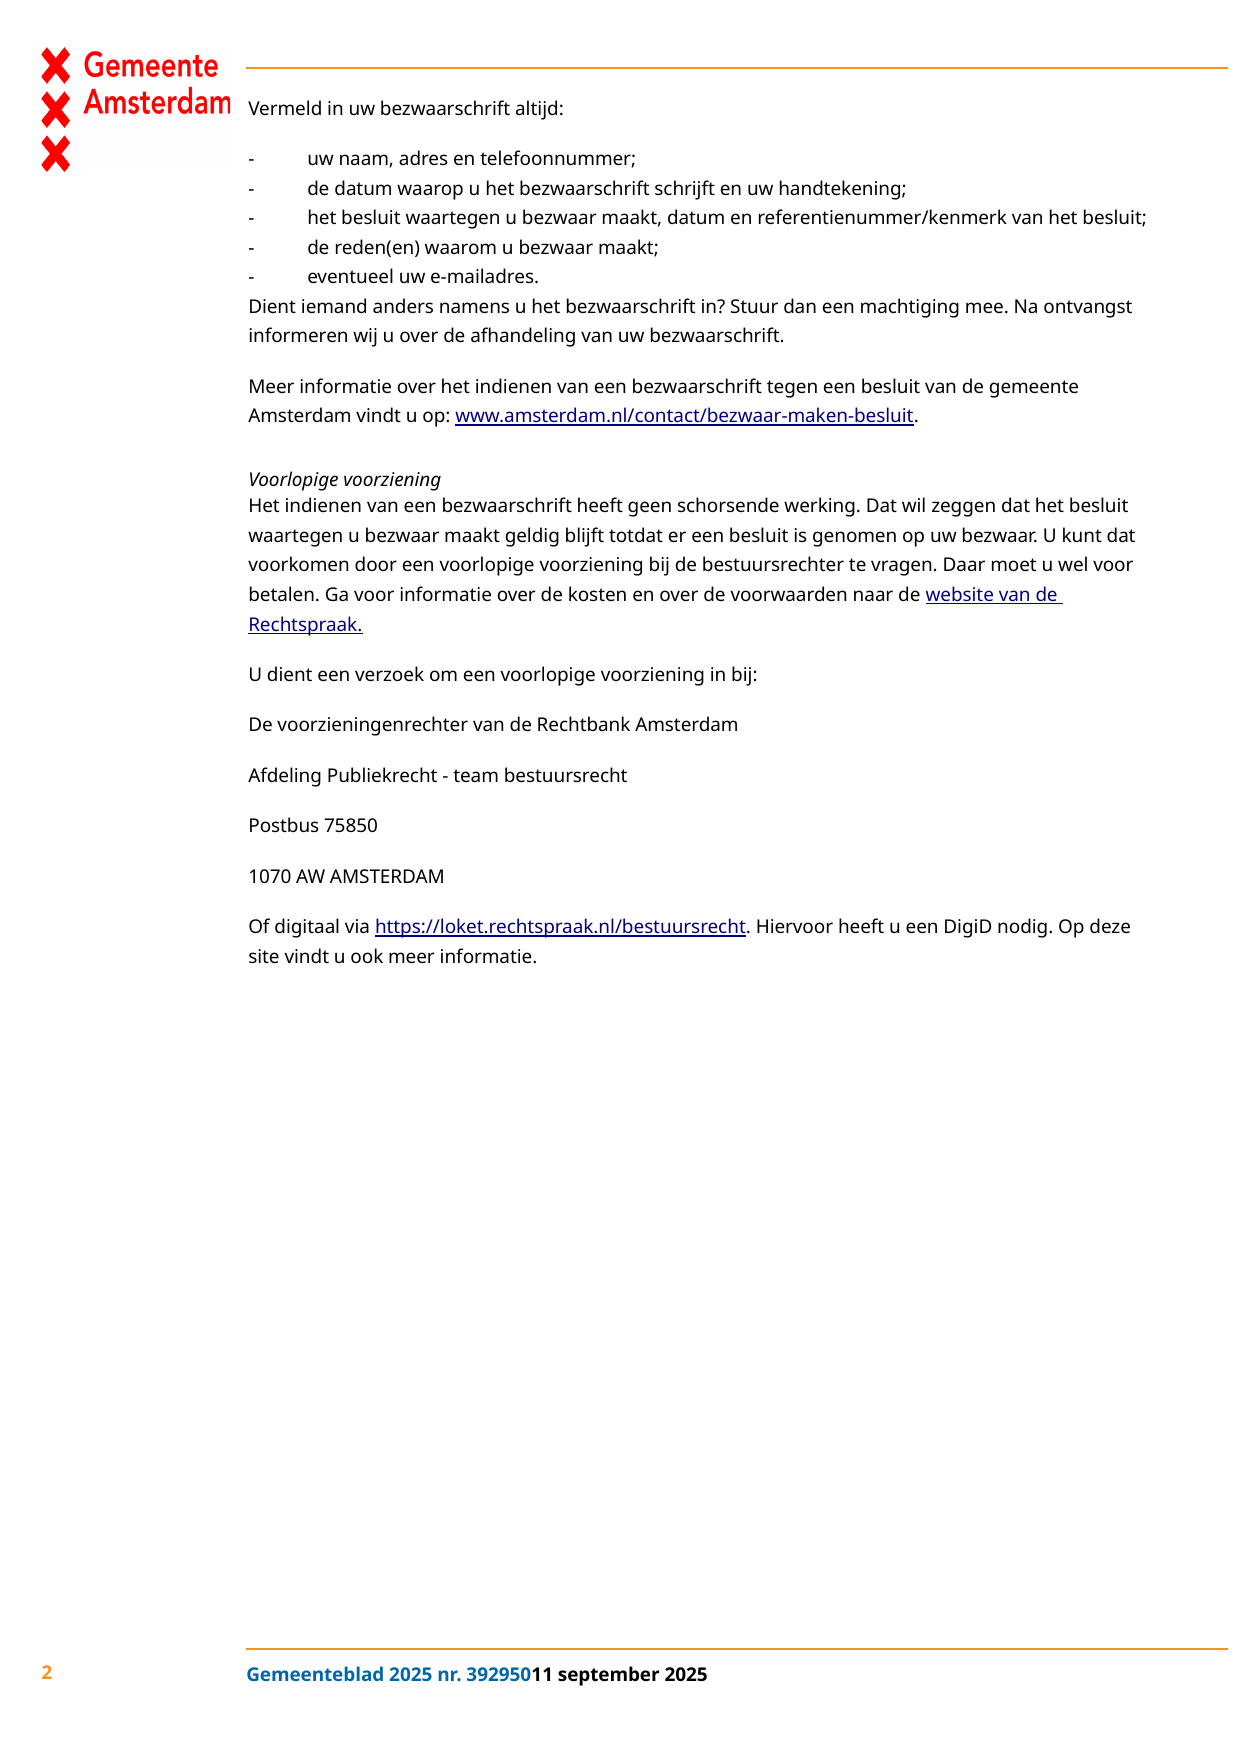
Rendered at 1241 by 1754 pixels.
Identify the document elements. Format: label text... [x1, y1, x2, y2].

text Afdeling Publiekrecht - team bestuursrecht [248, 762, 1152, 788]
list het besluit waartegen u bezwaar maakt, datum en referentienummer/kenmerk van het besluit; [248, 204, 1152, 230]
list eventueel uw e-mailadres. [248, 263, 1152, 289]
text Meer informatie over het indienen van een bezwaarschrift tegen een besluit van de gemeente Amsterdam vindt u op: www.amsterdam.nl/contact/bezwaar-maken-besluit. [248, 373, 1152, 428]
text Of digitaal via https://loket.rechtspraak.nl/bestuursrecht. Hiervoor heeft u een DigiD nodig. Op deze site vindt u ook meer informatie. [248, 913, 1152, 968]
list uw naam, adres en telefoonnummer; [248, 145, 1152, 171]
text U dient een verzoek om een voorlopige voorziening in bij: [248, 661, 1152, 687]
text Vermeld in uw bezwaarschrift altijd: [248, 95, 1152, 121]
text Voorlopige voorziening [248, 467, 1152, 492]
text 1070 AW AMSTERDAM [248, 863, 1152, 888]
text Het indienen van een bezwaarschrift heeft geen schorsende werking. Dat wil zeggen dat het besluit waartegen u bezwaar maakt geldig blijft totdat er een besluit is genomen op uw bezwaar. U kunt dat voorkomen door een voorlopige voorziening bij de bestuursrechter te vragen. Daar moet u wel voor betalen. Ga voor informatie over de kosten en over de voorwaarden naar de website van de Rechtspraak. [248, 492, 1152, 636]
list de reden(en) waarom u bezwaar maakt; [248, 234, 1152, 260]
text Dient iemand anders namens u het bezwaarschrift in? Stuur dan een machtiging mee. Na ontvangst informeren wij u over de afhandeling van uw bezwaarschrift. [248, 293, 1152, 348]
list de datum waarop u het bezwaarschrift schrijft en uw handtekening; [248, 175, 1152, 201]
text Postbus 75850 [248, 812, 1152, 838]
text De voorzieningenrechter van de Rechtbank Amsterdam [248, 712, 1152, 737]
picture [41, 47, 231, 172]
